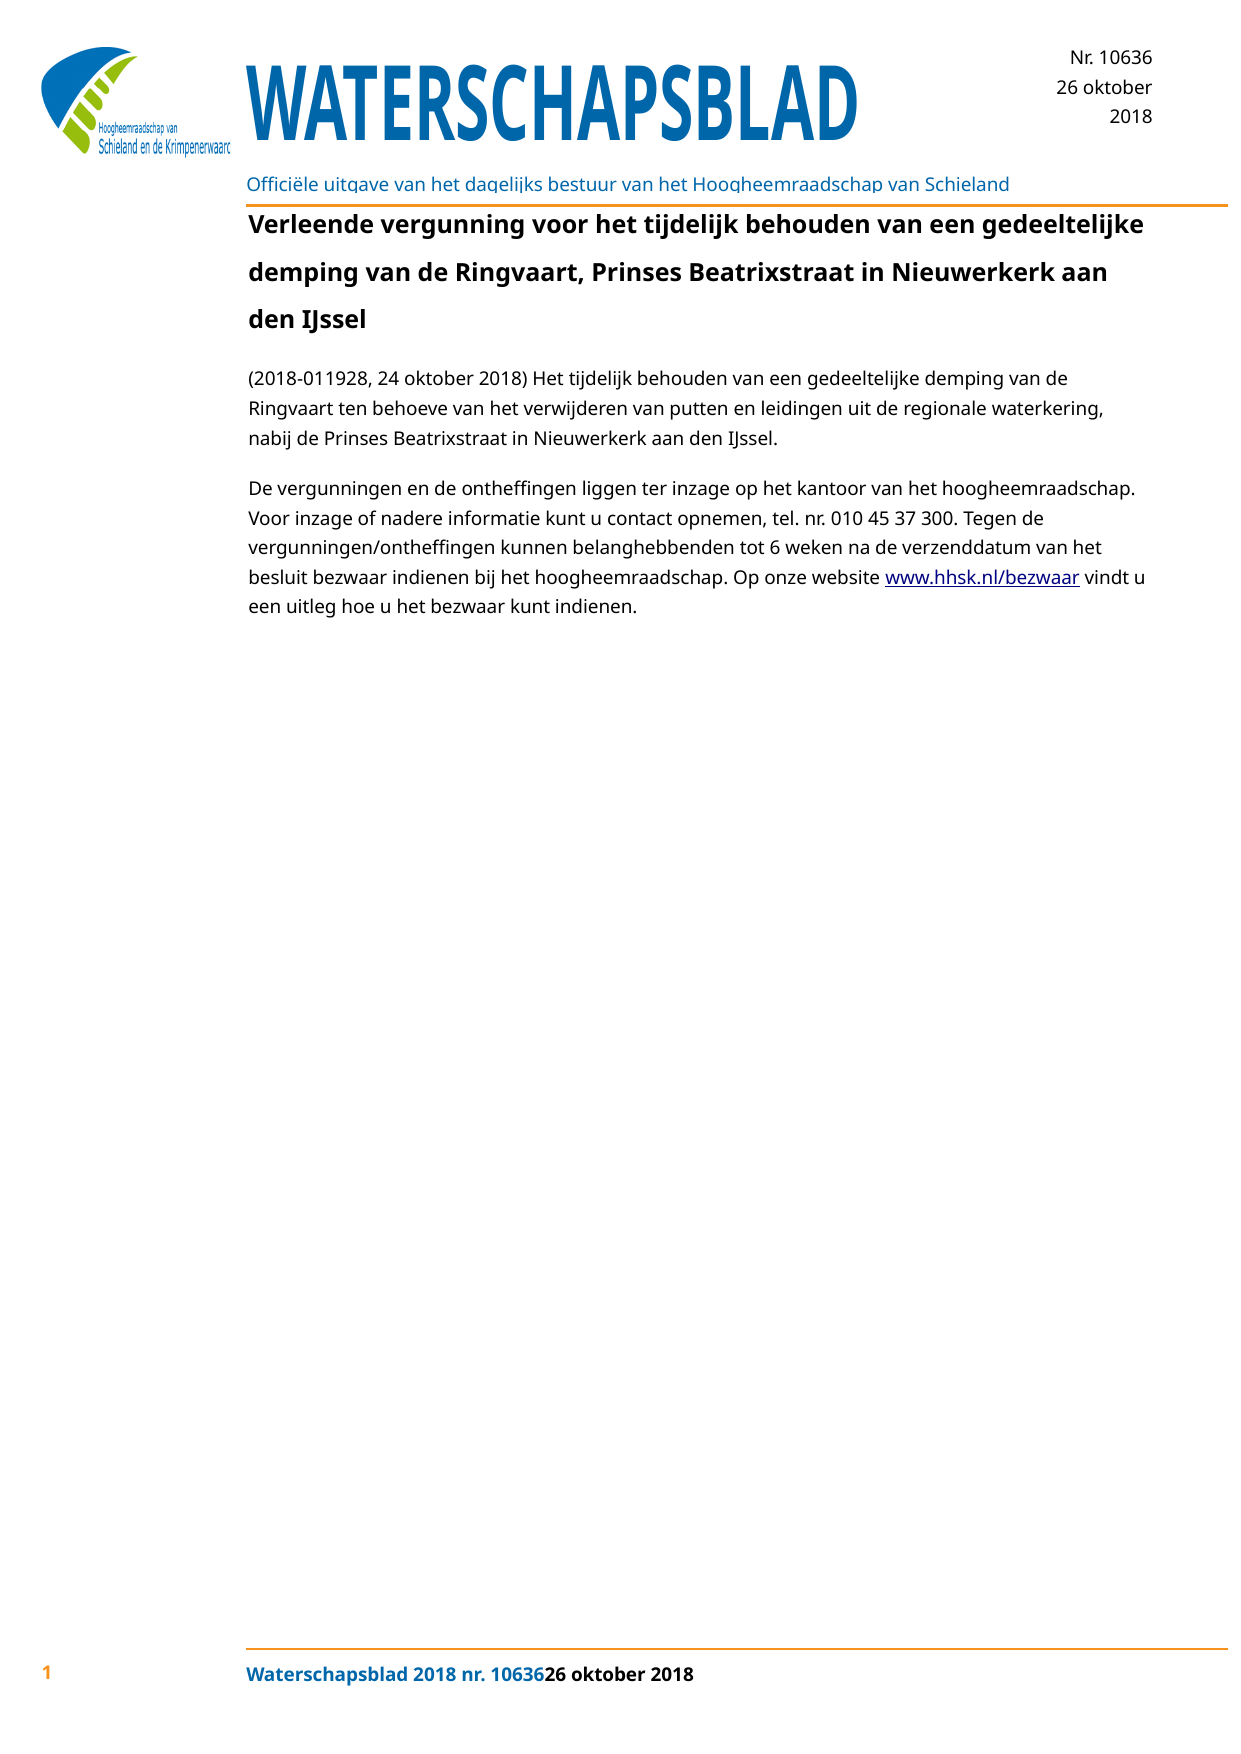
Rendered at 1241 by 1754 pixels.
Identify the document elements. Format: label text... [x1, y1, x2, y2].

picture [41, 47, 231, 172]
text De vergunningen en de ontheffingen liggen ter inzage op het kantoor van het hoogheemraadschap. Voor inzage of nadere informatie kunt u contact opnemen, tel. nr. 010 45 37 300. Tegen de vergunningen/ontheffingen kunnen belanghebbenden tot 6 weken na de verzenddatum van het besluit bezwaar indienen bij het hoogheemraadschap. Op onze website www.hhsk.nl/bezwaar vindt u een uitleg hoe u het bezwaar kunt indienen. [248, 475, 1152, 619]
text Verleende vergunning voor het tijdelijk behouden van een gedeeltelijke demping van de Ringvaart, Prinses Beatrixstraat in Nieuwerkerk aan den IJssel [248, 207, 1152, 336]
text (2018-011928, 24 oktober 2018) Het tijdelijk behouden van een gedeeltelijke demping van de Ringvaart ten behoeve van het verwijderen van putten en leidingen uit de regionale waterkering, nabij de Prinses Beatrixstraat in Nieuwerkerk aan den IJssel. [248, 366, 1152, 450]
